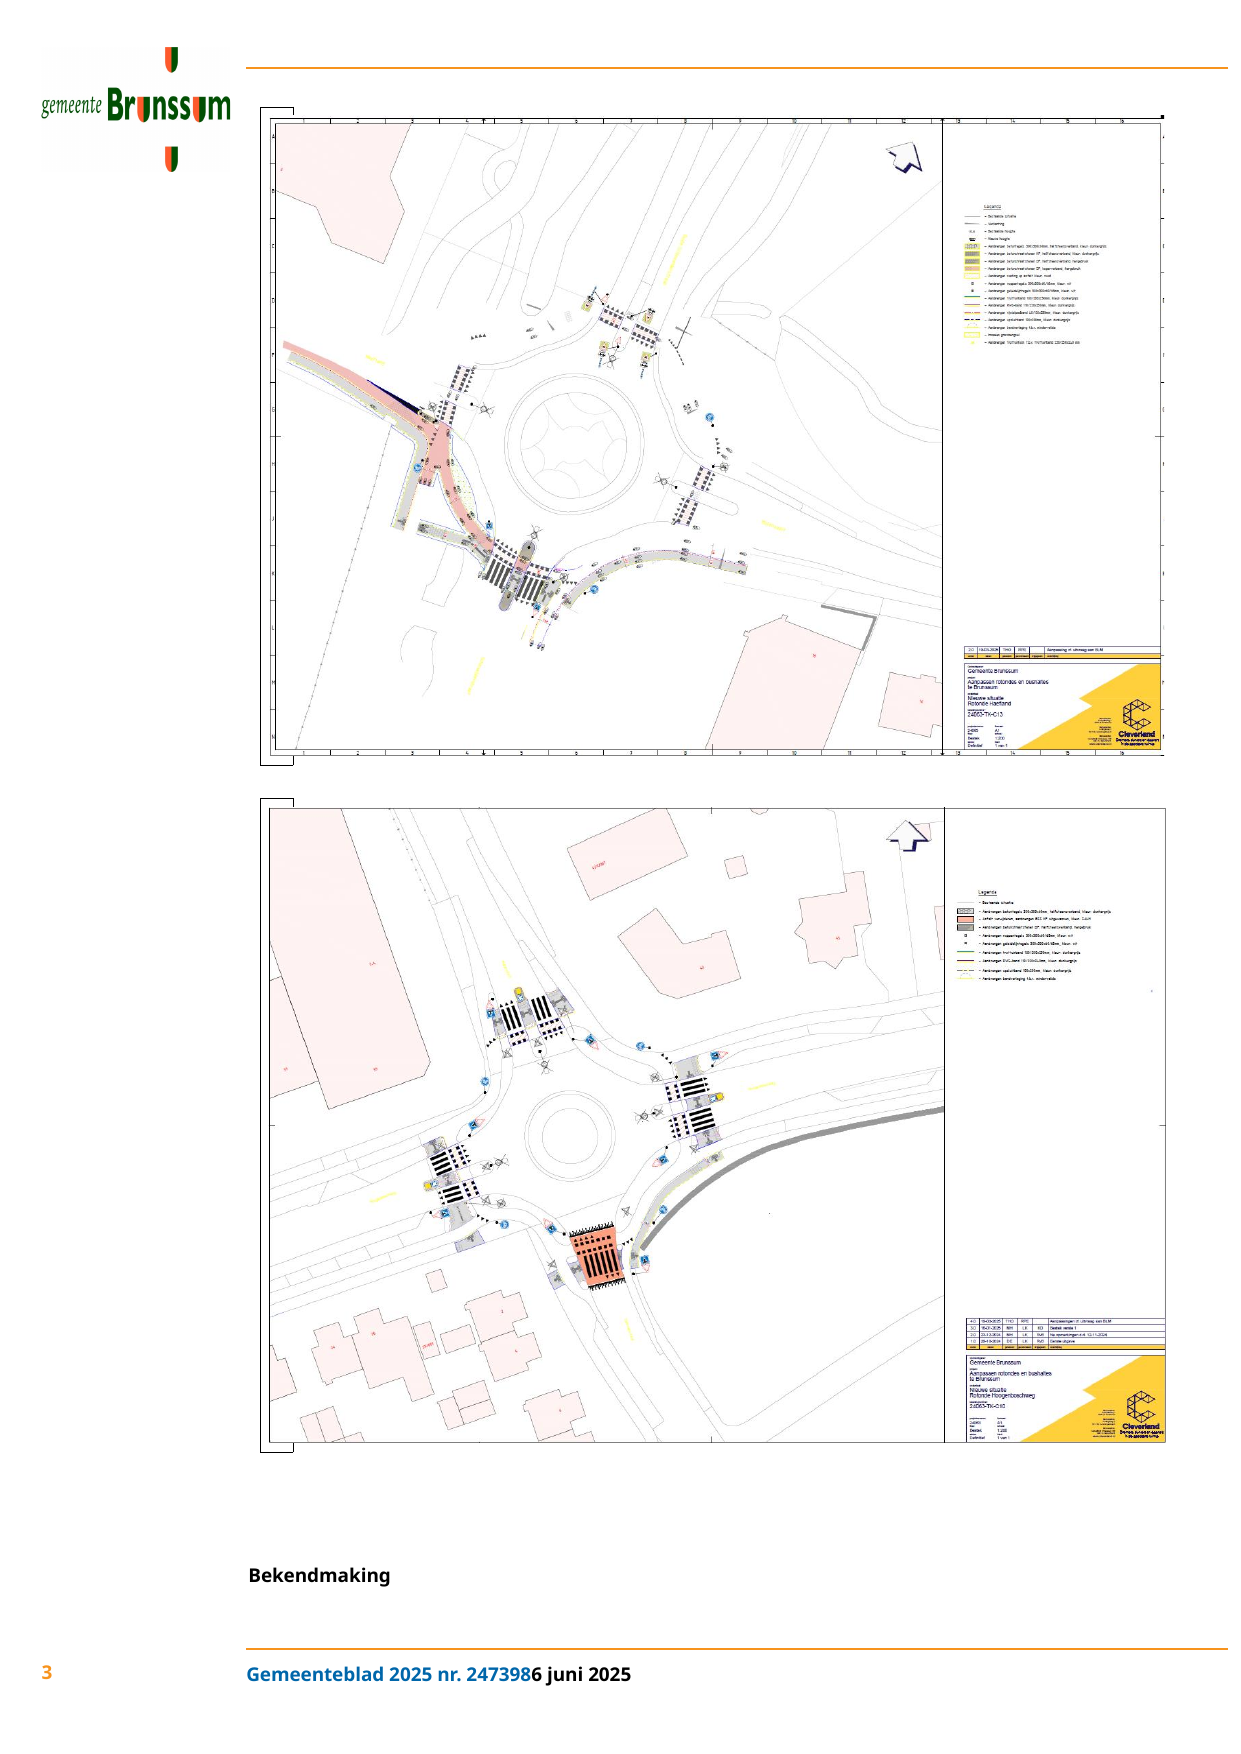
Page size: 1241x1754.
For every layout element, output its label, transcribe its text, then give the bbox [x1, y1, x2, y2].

text Bekendmaking [248, 1562, 1152, 1588]
picture [268, 115, 1165, 756]
picture [268, 807, 1166, 1443]
picture [41, 47, 231, 172]
